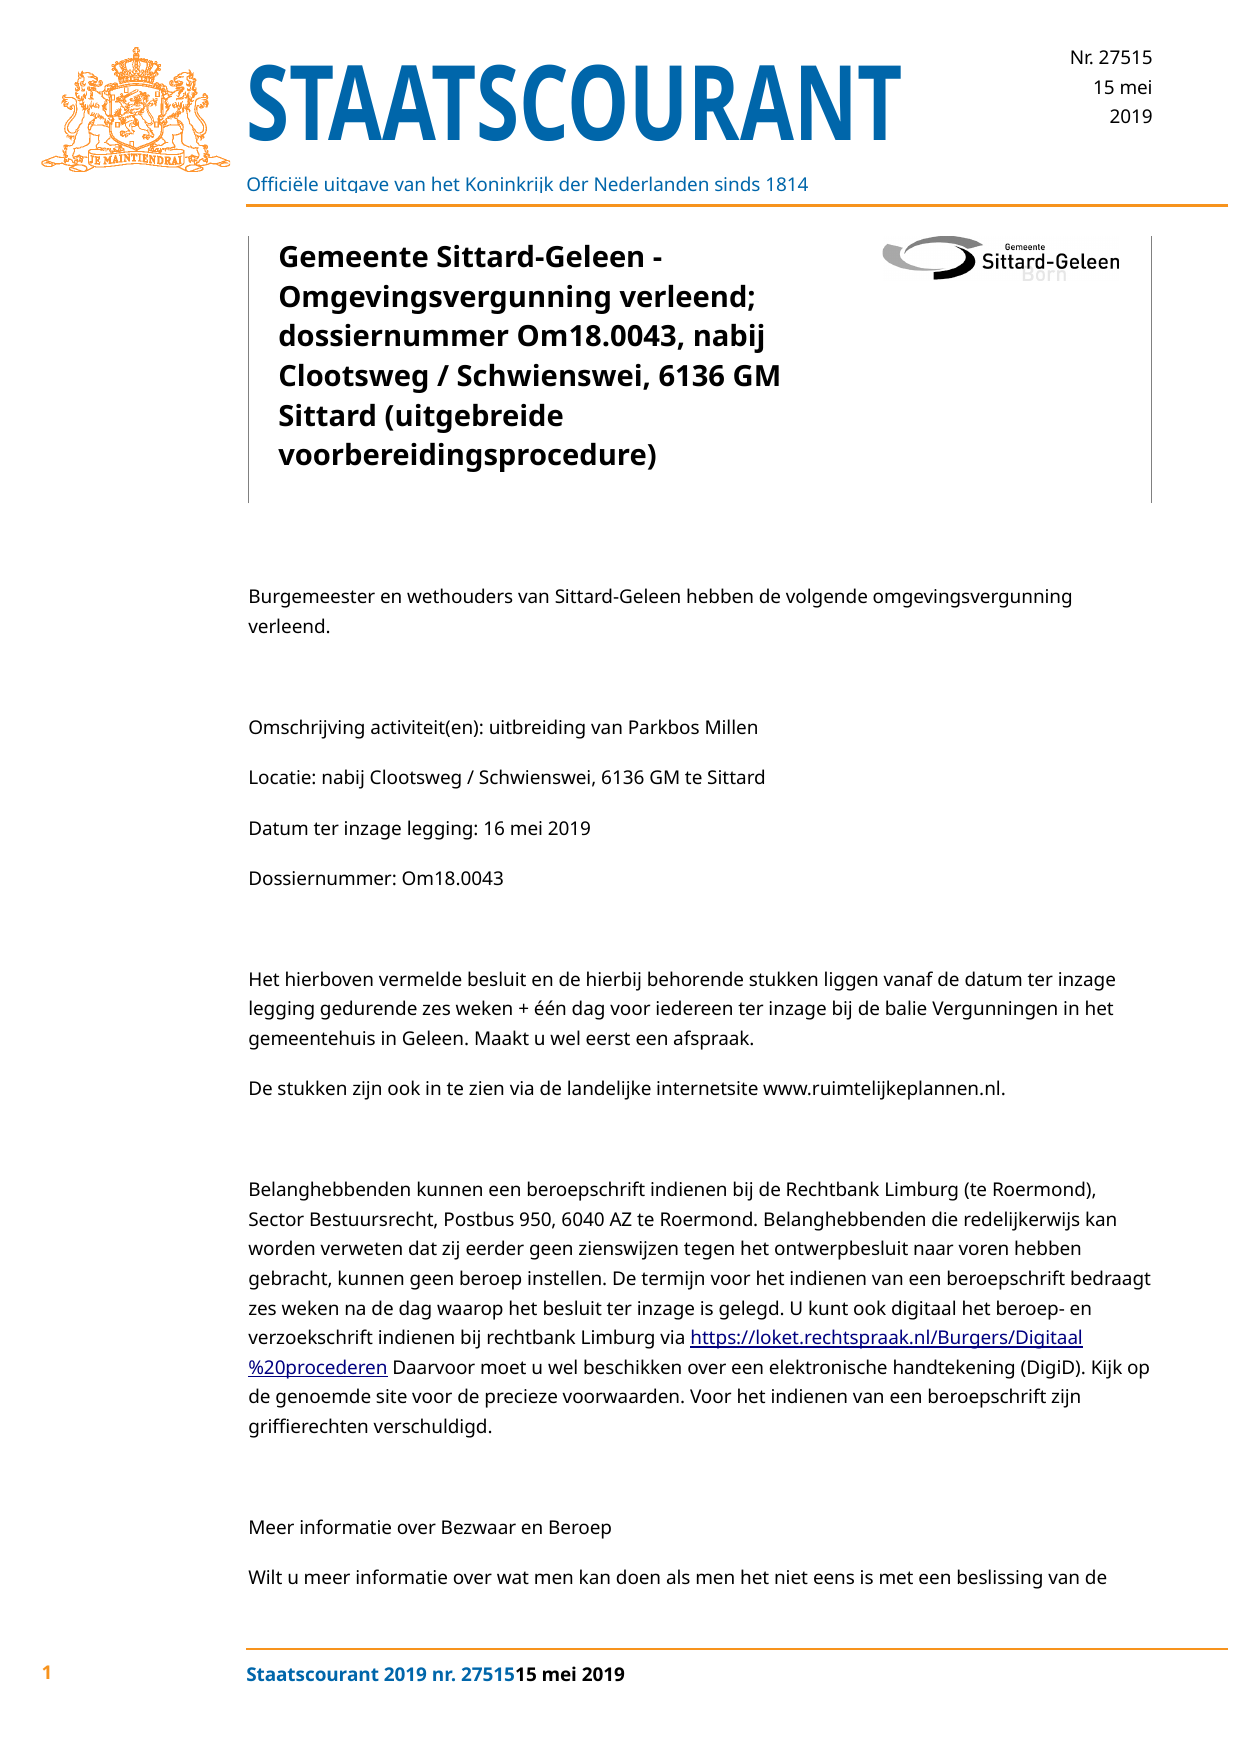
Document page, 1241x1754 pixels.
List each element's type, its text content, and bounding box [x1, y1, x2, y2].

text De stukken zijn ook in te zien via de landelijke internetsite www.ruimtelijkeplannen.nl. [248, 1076, 1152, 1101]
text Het hierboven vermelde besluit en de hierbij behorende stukken liggen vanaf de datum ter inzage legging gedurende zes weken + één dag voor iedereen ter inzage bij de balie Vergunningen in het gemeentehuis in Geleen. Maakt u wel eerst een afspraak. [248, 966, 1152, 1051]
text Omschrijving activiteit(en): uitbreiding van Parkbos Millen [248, 714, 1152, 739]
text Dossiernummer: Om18.0043 [248, 865, 1152, 891]
table_header Gemeente Sittard-Geleen - Omgevingsvergunning verleend; dossiernummer Om18.0043, nabij Clootsweg / Schwienswei, 6136 GM Sittard (uitgebreide voorbereidingsprocedure) [249, 236, 850, 503]
table_header [850, 236, 1151, 503]
text Burgemeester en wethouders van Sittard-Geleen hebben de volgende omgevingsvergunning verleend. [248, 583, 1152, 639]
text Wilt u meer informatie over wat men kan doen als men het niet eens is met een beslissing van de [248, 1564, 1152, 1590]
text Belanghebbenden kunnen een beroepschrift indienen bij de Rechtbank Limburg (te Roermond), Sector Bestuursrecht, Postbus 950, 6040 AZ te Roermond. Belanghebbenden die redelijkerwijs kan worden verweten dat zij eerder geen zienswijzen tegen het ontwerpbesluit naar voren hebben gebracht, kunnen geen beroep instellen. De termijn voor het indienen van een beroepschrift bedraagt zes weken na de dag waarop het besluit ter inzage is gelegd. U kunt ook digitaal het beroep- en verzoekschrift indienen bij rechtbank Limburg via https://loket.rechtspraak.nl/Burgers/Digitaal%20procederen Daarvoor moet u wel beschikken over een elektronische handtekening (DigiD). Kijk op de genoemde site voor de precieze voorwaarden. Voor het indienen van een beroepschrift zijn griffierechten verschuldigd. [248, 1176, 1152, 1439]
picture [882, 236, 1119, 281]
picture [41, 47, 231, 172]
text Datum ter inzage legging: 16 mei 2019 [248, 815, 1152, 840]
text Locatie: nabij Clootsweg / Schwienswei, 6136 GM te Sittard [248, 764, 1152, 790]
text Meer informatie over Bezwaar en Beroep [248, 1514, 1152, 1539]
